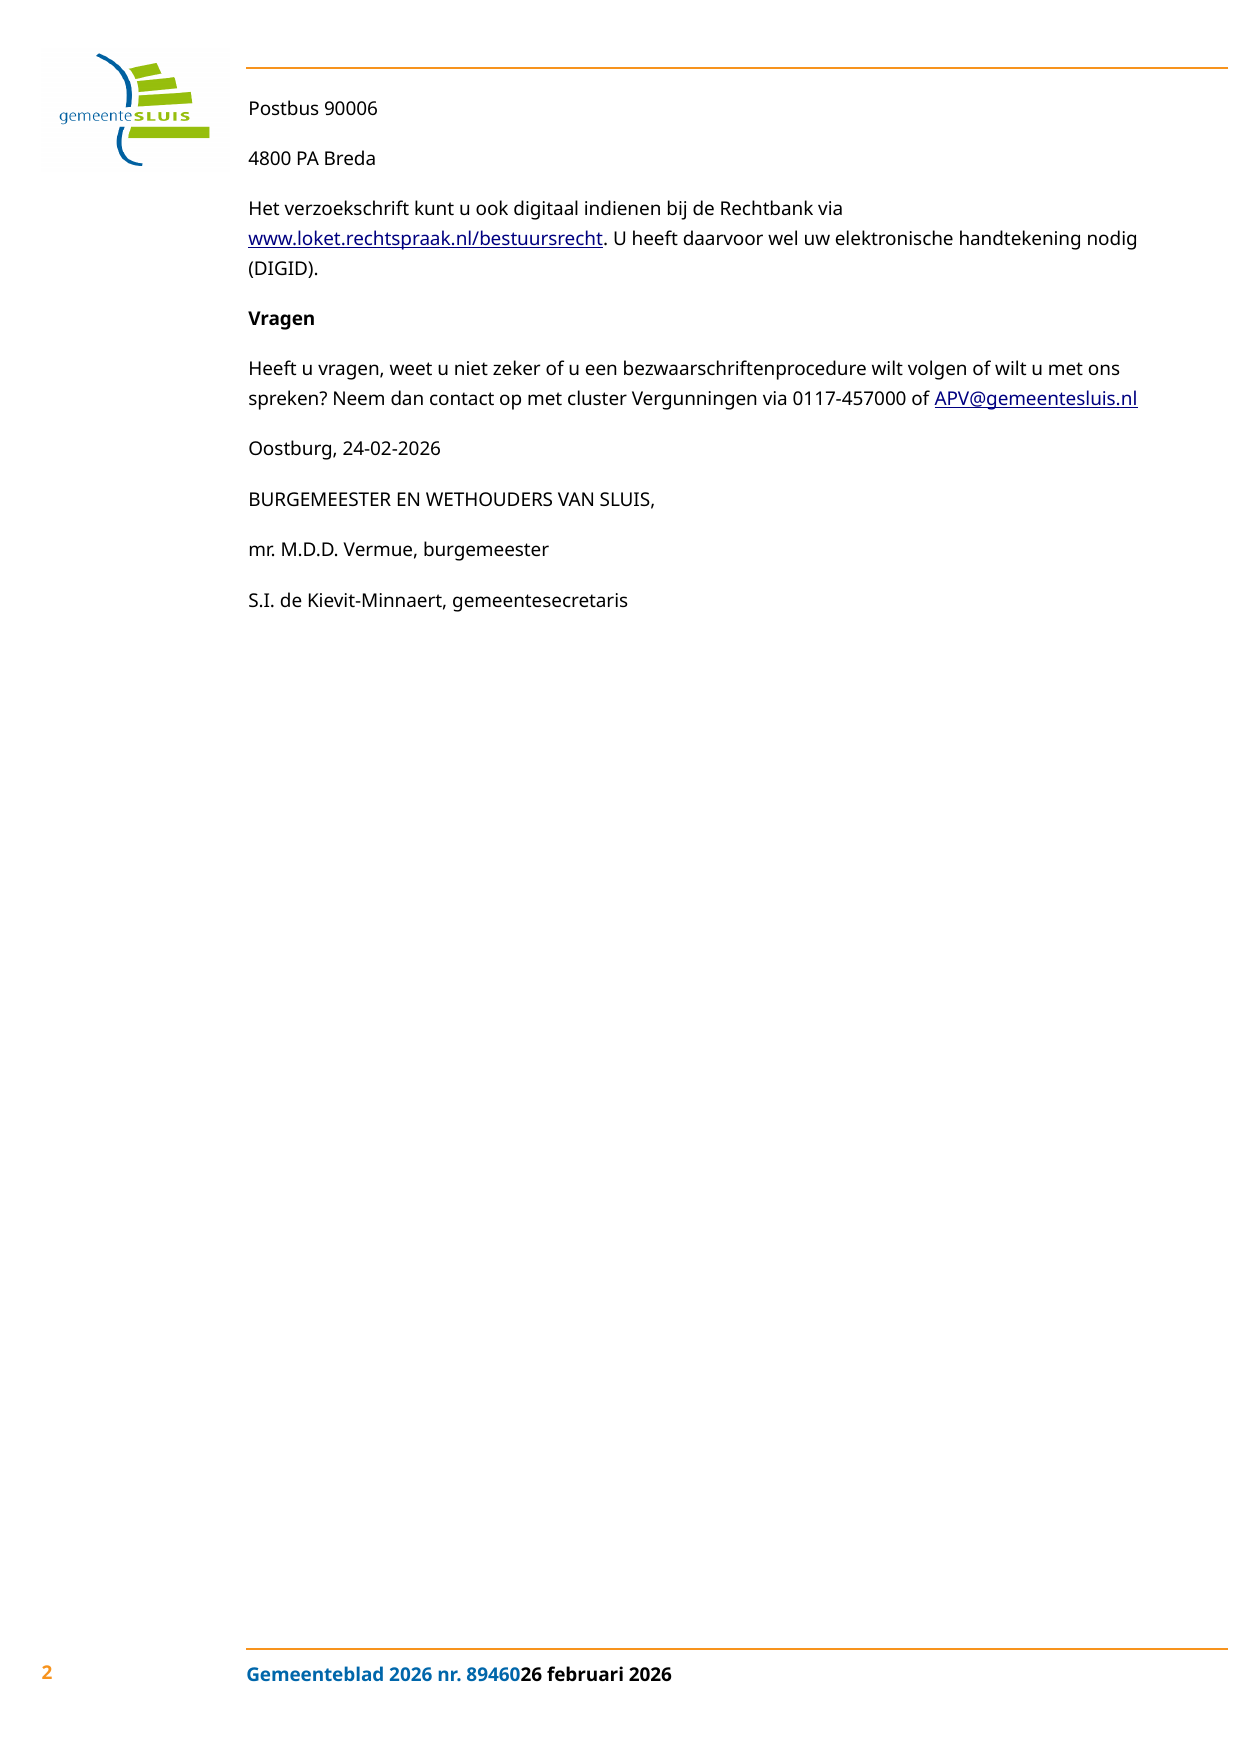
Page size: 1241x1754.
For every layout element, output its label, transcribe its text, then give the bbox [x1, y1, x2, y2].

text S.I. de Kievit-Minnaert, gemeentesecretaris [248, 587, 1152, 613]
text Vragen [248, 305, 1152, 331]
text BURGEMEESTER EN WETHOUDERS VAN SLUIS, [248, 486, 1152, 512]
text Het verzoekschrift kunt u ook digitaal indienen bij de Rechtbank via www.loket.rechtspraak.nl/bestuursrecht. U heeft daarvoor wel uw elektronische handtekening nodig (DIGID). [248, 196, 1152, 281]
text Oostburg, 24-02-2026 [248, 436, 1152, 461]
picture [41, 47, 231, 172]
text 4800 PA Breda [248, 145, 1152, 171]
text Heeft u vragen, weet u niet zeker of u een bezwaarschriftenprocedure wilt volgen of wilt u met ons spreken? Neem dan contact op met cluster Vergunningen via 0117-457000 of APV@gemeentesluis.nl [248, 356, 1152, 411]
text Postbus 90006 [248, 95, 1152, 121]
text mr. M.D.D. Vermue, burgemeester [248, 536, 1152, 562]
